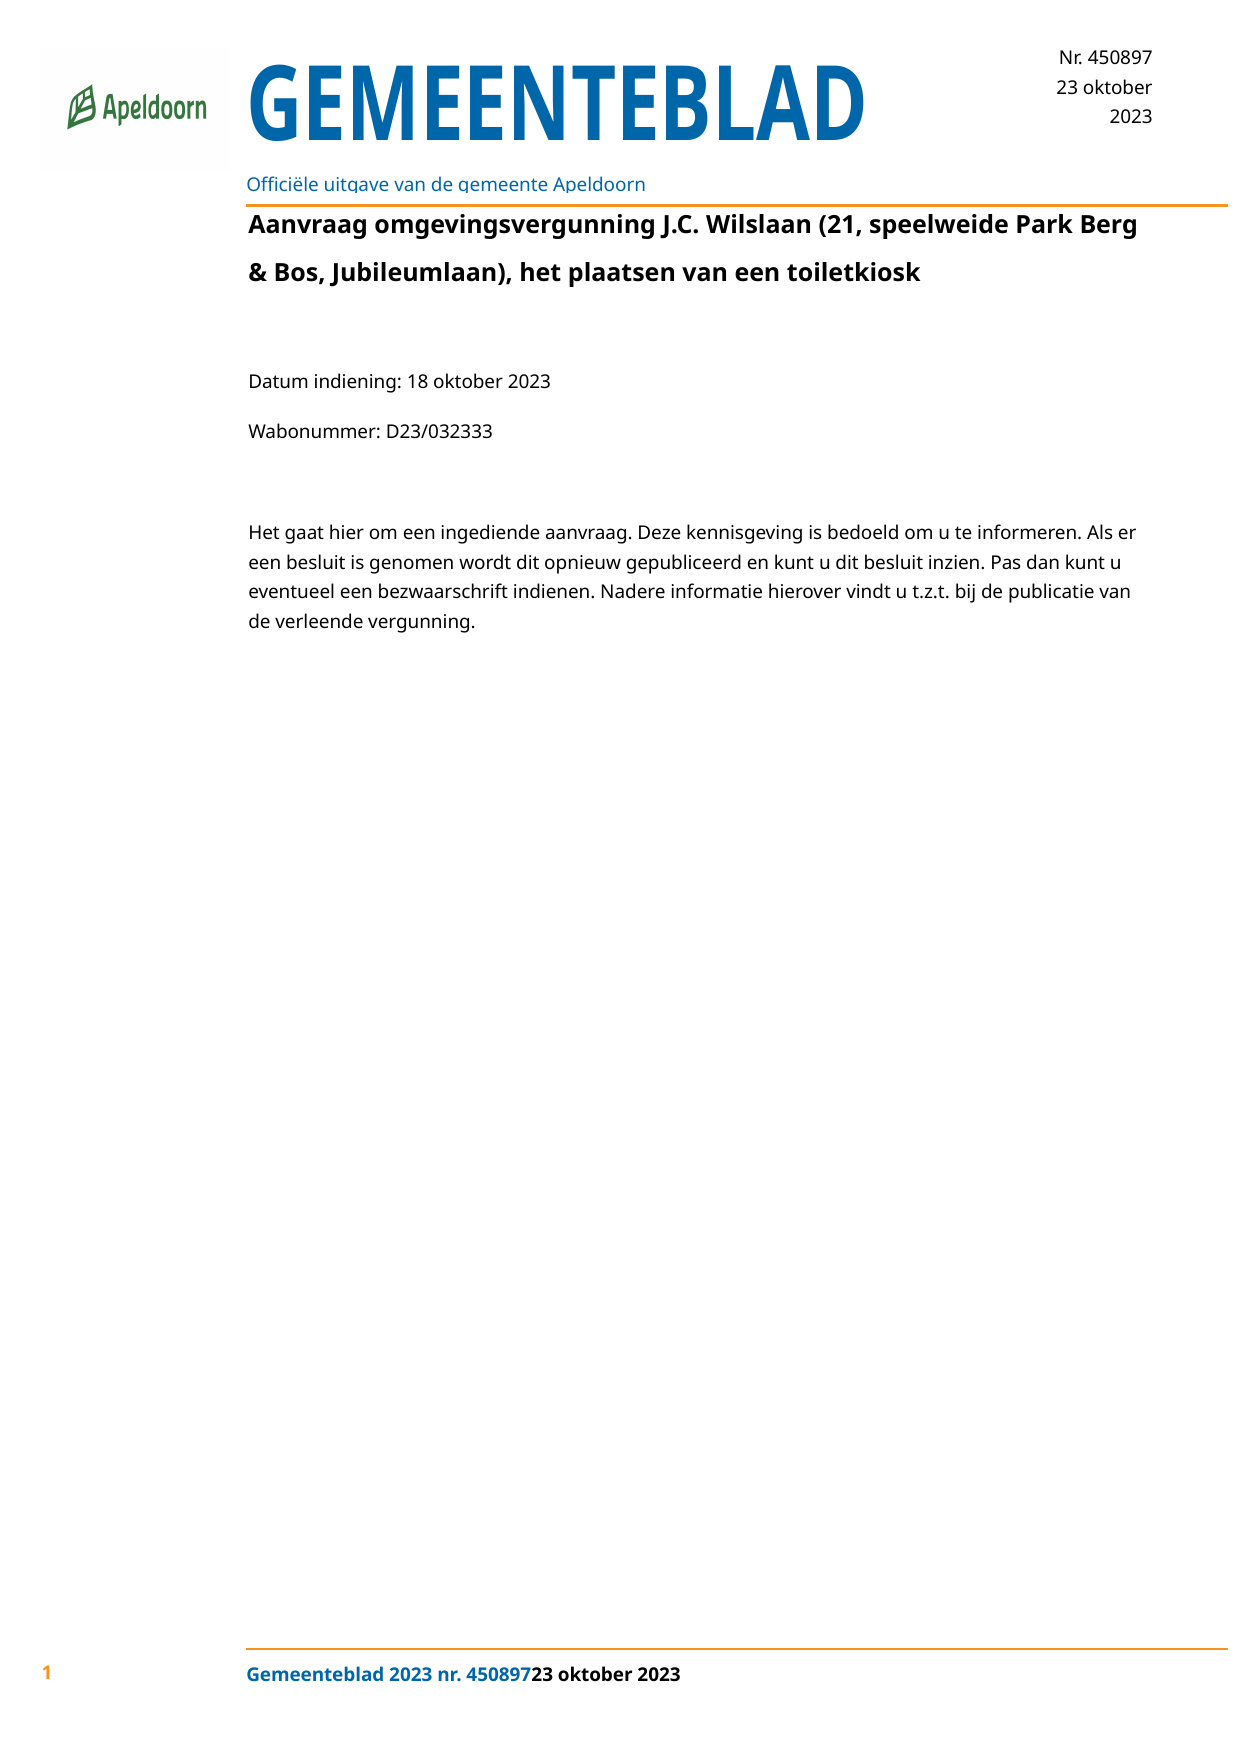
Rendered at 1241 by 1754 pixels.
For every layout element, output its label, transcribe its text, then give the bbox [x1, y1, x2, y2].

text Het gaat hier om een ingediende aanvraag. Deze kennisgeving is bedoeld om u te informeren. Als er een besluit is genomen wordt dit opnieuw gepubliceerd en kunt u dit besluit inzien. Pas dan kunt u eventueel een bezwaarschrift indienen. Nadere informatie hierover vindt u t.z.t. bij de publicatie van de verleende vergunning. [248, 519, 1152, 634]
picture [41, 47, 231, 172]
text Wabonummer: D23/032333 [248, 419, 1152, 444]
text Datum indiening: 18 oktober 2023 [248, 368, 1152, 394]
text Aanvraag omgevingsvergunning J.C. Wilslaan (21, speelweide Park Berg & Bos, Jubileumlaan), het plaatsen van een toiletkiosk [248, 207, 1152, 288]
